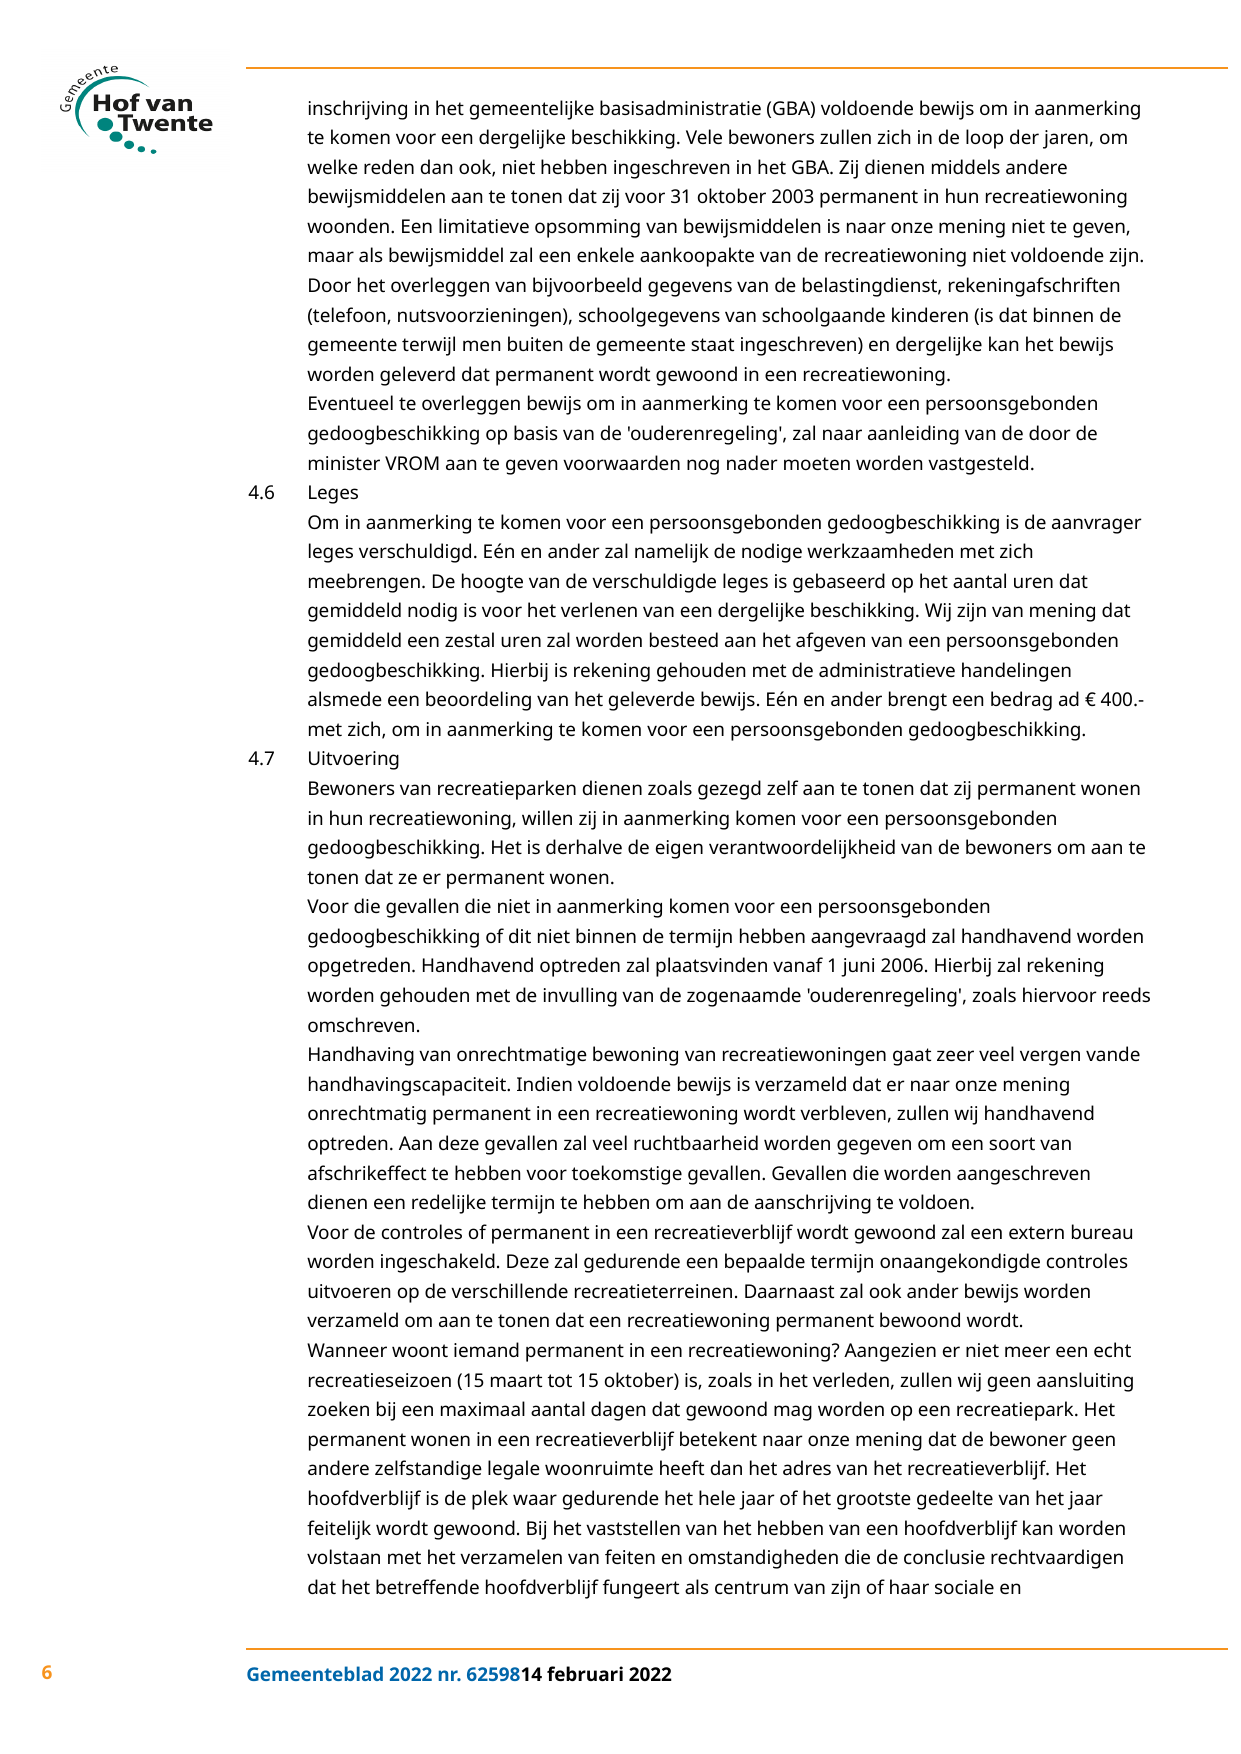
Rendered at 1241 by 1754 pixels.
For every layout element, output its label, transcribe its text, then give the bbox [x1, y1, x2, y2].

list Eventueel te overleggen bewijs om in aanmerking te komen voor een persoonsgebonden gedoogbeschikking op basis van de 'ouderenregeling', zal naar aanleiding van de door de minister VROM aan te geven voorwaarden nog nader moeten worden vastgesteld. [248, 391, 1152, 476]
list Voor de controles of permanent in een recreatieverblijf wordt gewoond zal een extern bureau worden ingeschakeld. Deze zal gedurende een bepaalde termijn onaangekondigde controles uitvoeren op de verschillende recreatieterreinen. Daarnaast zal ook ander bewijs worden verzameld om aan te tonen dat een recreatiewoning permanent bewoond wordt. [248, 1219, 1152, 1333]
list Handhaving van onrechtmatige bewoning van recreatiewoningen gaat zeer veel vergen vande handhavingscapaciteit. Indien voldoende bewijs is verzameld dat er naar onze mening onrechtmatig permanent in een recreatiewoning wordt verbleven, zullen wij handhavend optreden. Aan deze gevallen zal veel ruchtbaarheid worden gegeven om een soort van afschrikeffect te hebben voor toekomstige gevallen. Gevallen die worden aangeschreven dienen een redelijke termijn te hebben om aan de aanschrijving te voldoen. [248, 1041, 1152, 1215]
list inschrijving in het gemeentelijke basisadministratie (GBA) voldoende bewijs om in aanmerking te komen voor een dergelijke beschikking. Vele bewoners zullen zich in de loop der jaren, om welke reden dan ook, niet hebben ingeschreven in het GBA. Zij dienen middels andere bewijsmiddelen aan te tonen dat zij voor 31 oktober 2003 permanent in hun recreatiewoning woonden. Een limitatieve opsomming van bewijsmiddelen is naar onze mening niet te geven, maar als bewijsmiddel zal een enkele aankoopakte van de recreatiewoning niet voldoende zijn. Door het overleggen van bijvoorbeeld gegevens van de belastingdienst, rekeningafschriften (telefoon, nutsvoorzieningen), schoolgegevens van schoolgaande kinderen (is dat binnen de gemeente terwijl men buiten de gemeente staat ingeschreven) en dergelijke kan het bewijs worden geleverd dat permanent wordt gewoond in een recreatiewoning. [248, 95, 1152, 387]
list Bewoners van recreatieparken dienen zoals gezegd zelf aan te tonen dat zij permanent wonen in hun recreatiewoning, willen zij in aanmerking komen voor een persoonsgebonden gedoogbeschikking. Het is derhalve de eigen verantwoordelijkheid van de bewoners om aan te tonen dat ze er permanent wonen. [248, 775, 1152, 890]
list Wanneer woont iemand permanent in een recreatiewoning? Aangezien er niet meer een echt recreatieseizoen (15 maart tot 15 oktober) is, zoals in het verleden, zullen wij geen aansluiting zoeken bij een maximaal aantal dagen dat gewoond mag worden op een recreatiepark. Het permanent wonen in een recreatieverblijf betekent naar onze mening dat de bewoner geen andere zelfstandige legale woonruimte heeft dan het adres van het recreatieverblijf. Het hoofdverblijf is de plek waar gedurende het hele jaar of het grootste gedeelte van het jaar feitelijk wordt gewoond. Bij het vaststellen van het hebben van een hoofdverblijf kan worden volstaan met het verzamelen van feiten en omstandigheden die de conclusie rechtvaardigen dat het betreffende hoofdverblijf fungeert als centrum van zijn of haar sociale en [248, 1337, 1152, 1600]
list Voor die gevallen die niet in aanmerking komen voor een persoonsgebonden gedoogbeschikking of dit niet binnen de termijn hebben aangevraagd zal handhavend worden opgetreden. Handhavend optreden zal plaatsvinden vanaf 1 juni 2006. Hierbij zal rekening worden gehouden met de invulling van de zogenaamde 'ouderenregeling', zoals hiervoor reeds omschreven. [248, 893, 1152, 1038]
list Uitvoering [248, 746, 1152, 771]
picture [41, 47, 231, 172]
list Leges [248, 479, 1152, 505]
list Om in aanmerking te komen voor een persoonsgebonden gedoogbeschikking is de aanvrager leges verschuldigd. Eén en ander zal namelijk de nodige werkzaamheden met zich meebrengen. De hoogte van de verschuldigde leges is gebaseerd op het aantal uren dat gemiddeld nodig is voor het verlenen van een dergelijke beschikking. Wij zijn van mening dat gemiddeld een zestal uren zal worden besteed aan het afgeven van een persoonsgebonden gedoogbeschikking. Hierbij is rekening gehouden met de administratieve handelingen alsmede een beoordeling van het geleverde bewijs. Eén en ander brengt een bedrag ad € 400.- met zich, om in aanmerking te komen voor een persoonsgebonden gedoogbeschikking. [248, 509, 1152, 742]
